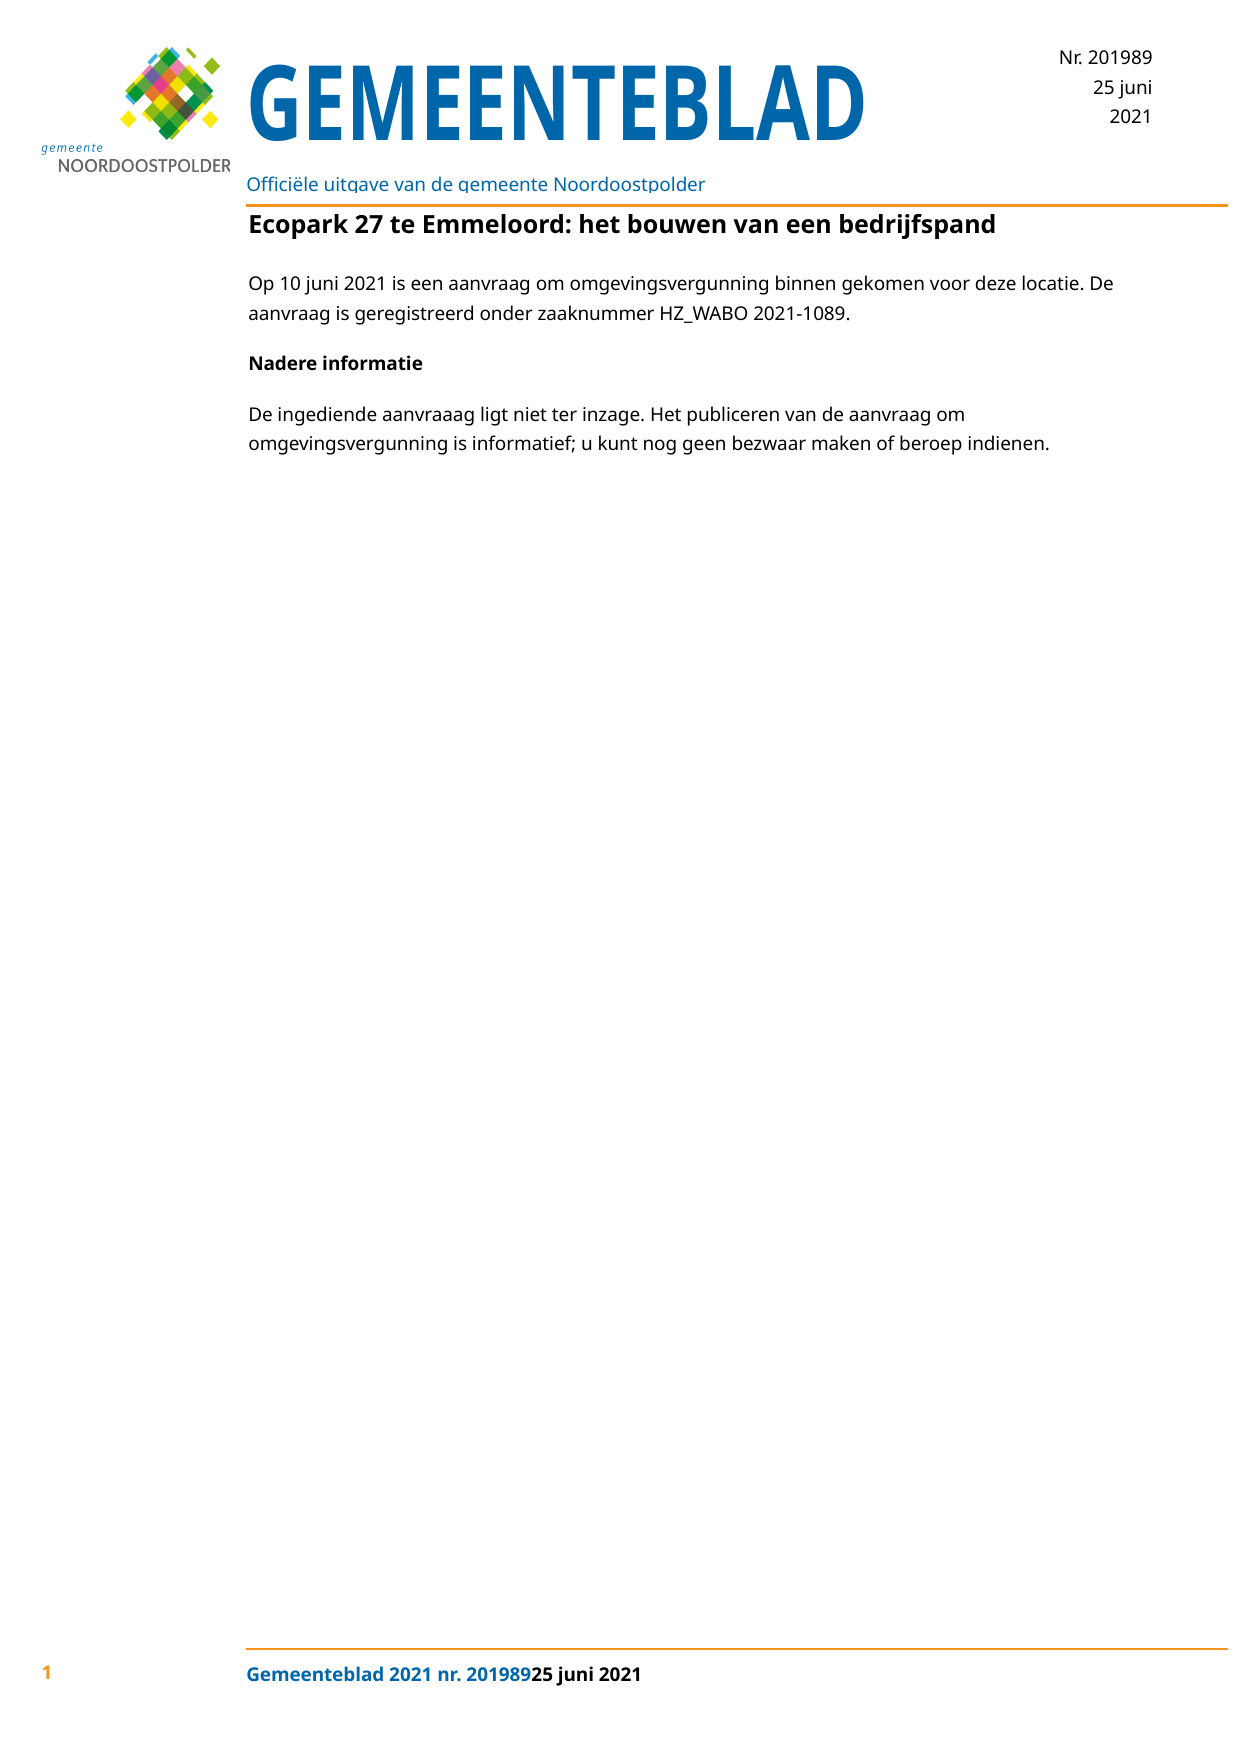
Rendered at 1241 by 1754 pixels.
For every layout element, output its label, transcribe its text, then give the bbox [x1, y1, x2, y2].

text Op 10 juni 2021 is een aanvraag om omgevingsvergunning binnen gekomen voor deze locatie. De aanvraag is geregistreerd onder zaaknummer HZ_WABO 2021-1089. [248, 270, 1152, 326]
text Ecopark 27 te Emmeloord: het bouwen van een bedrijfspand [248, 207, 1152, 241]
text De ingediende aanvraaag ligt niet ter inzage. Het publiceren van de aanvraag om omgevingsvergunning is informatief; u kunt nog geen bezwaar maken of beroep indienen. [248, 401, 1152, 456]
picture [41, 47, 231, 172]
text Nadere informatie [248, 350, 1152, 376]
